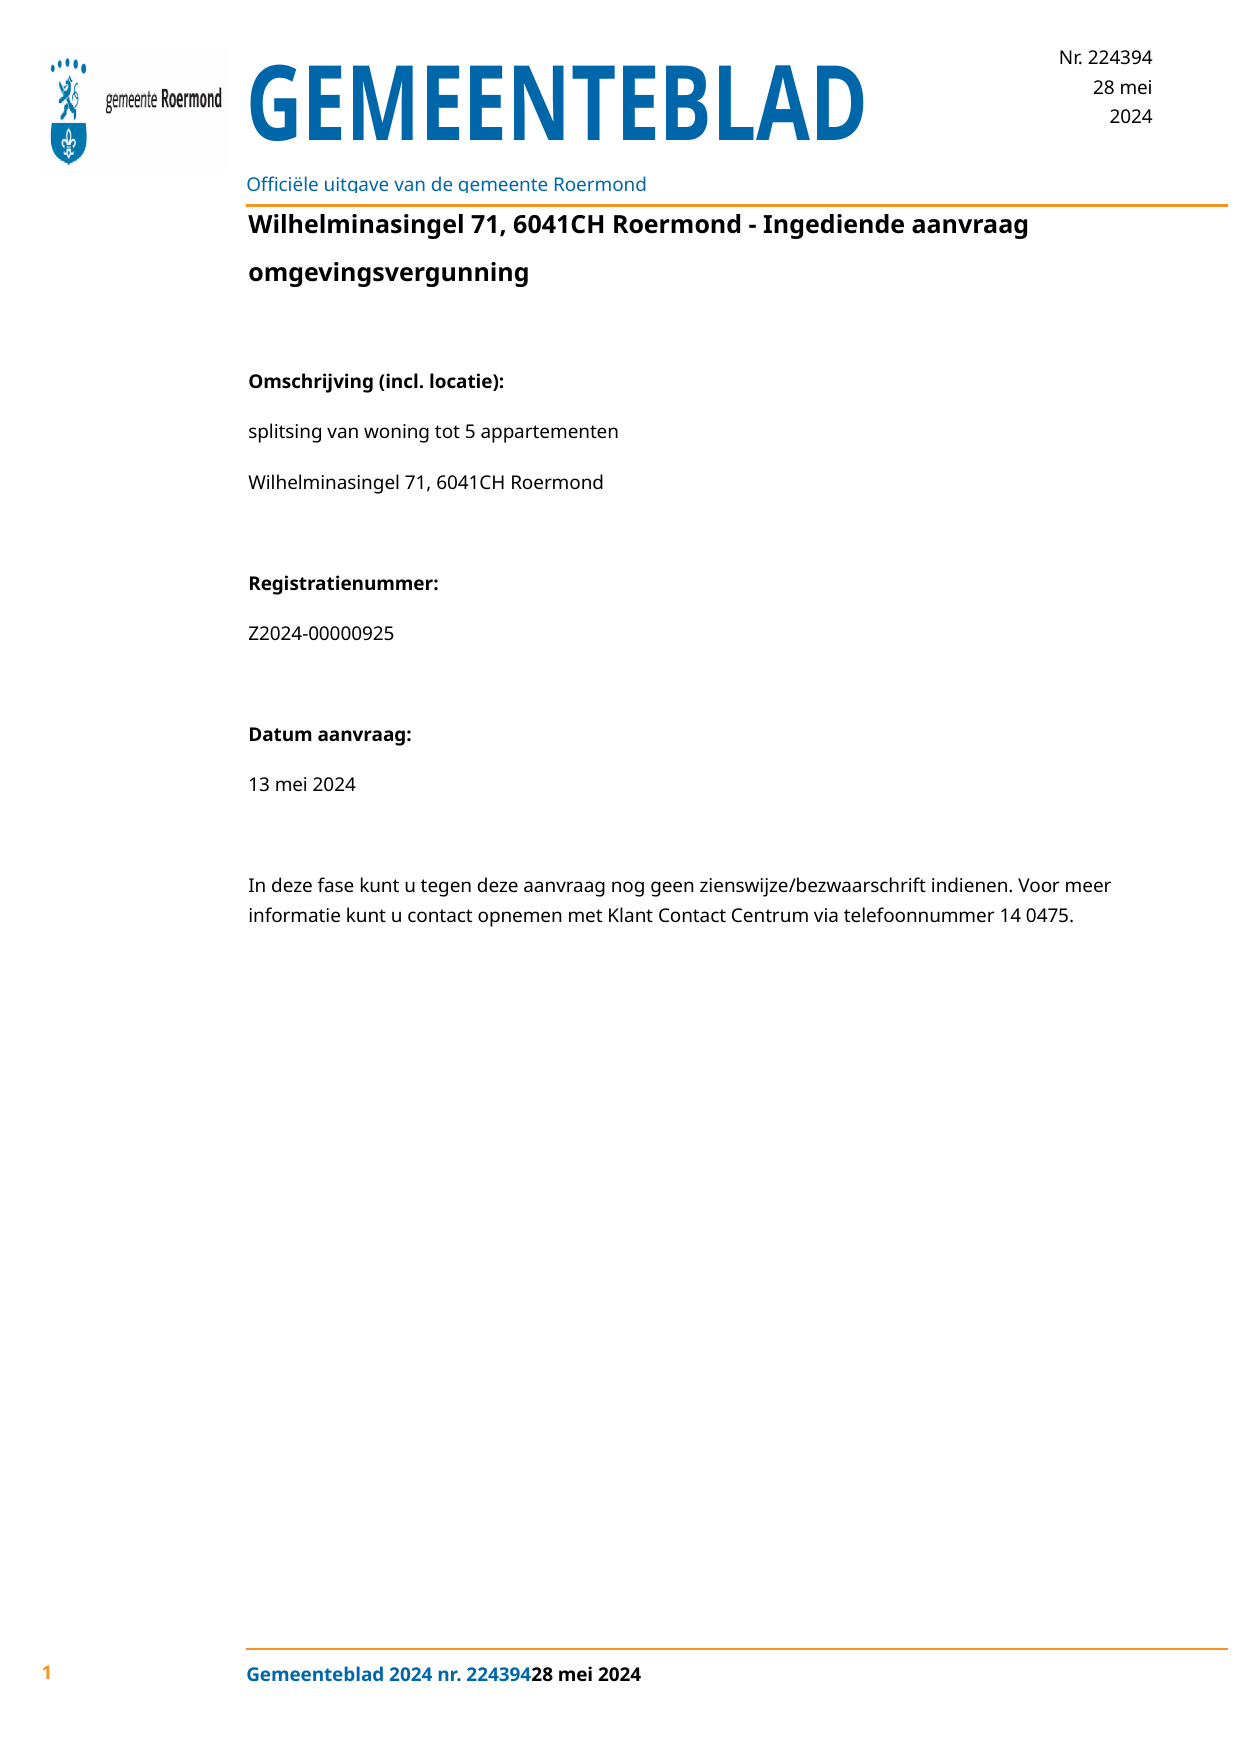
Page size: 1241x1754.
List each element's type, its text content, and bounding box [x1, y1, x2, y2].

text Omschrijving (incl. locatie): [248, 368, 1152, 394]
picture [41, 47, 231, 172]
text Wilhelminasingel 71, 6041CH Roermond - Ingediende aanvraag omgevingsvergunning [248, 207, 1152, 288]
text splitsing van woning tot 5 appartementen [248, 419, 1152, 444]
text Wilhelminasingel 71, 6041CH Roermond [248, 469, 1152, 495]
text Datum aanvraag: [248, 721, 1152, 747]
text Z2024-00000925 [248, 620, 1152, 646]
text 13 mei 2024 [248, 772, 1152, 797]
text Registratienummer: [248, 570, 1152, 596]
text In deze fase kunt u tegen deze aanvraag nog geen zienswijze/bezwaarschrift indienen. Voor meer informatie kunt u contact opnemen met Klant Contact Centrum via telefoonnummer 14 0475. [248, 872, 1152, 928]
